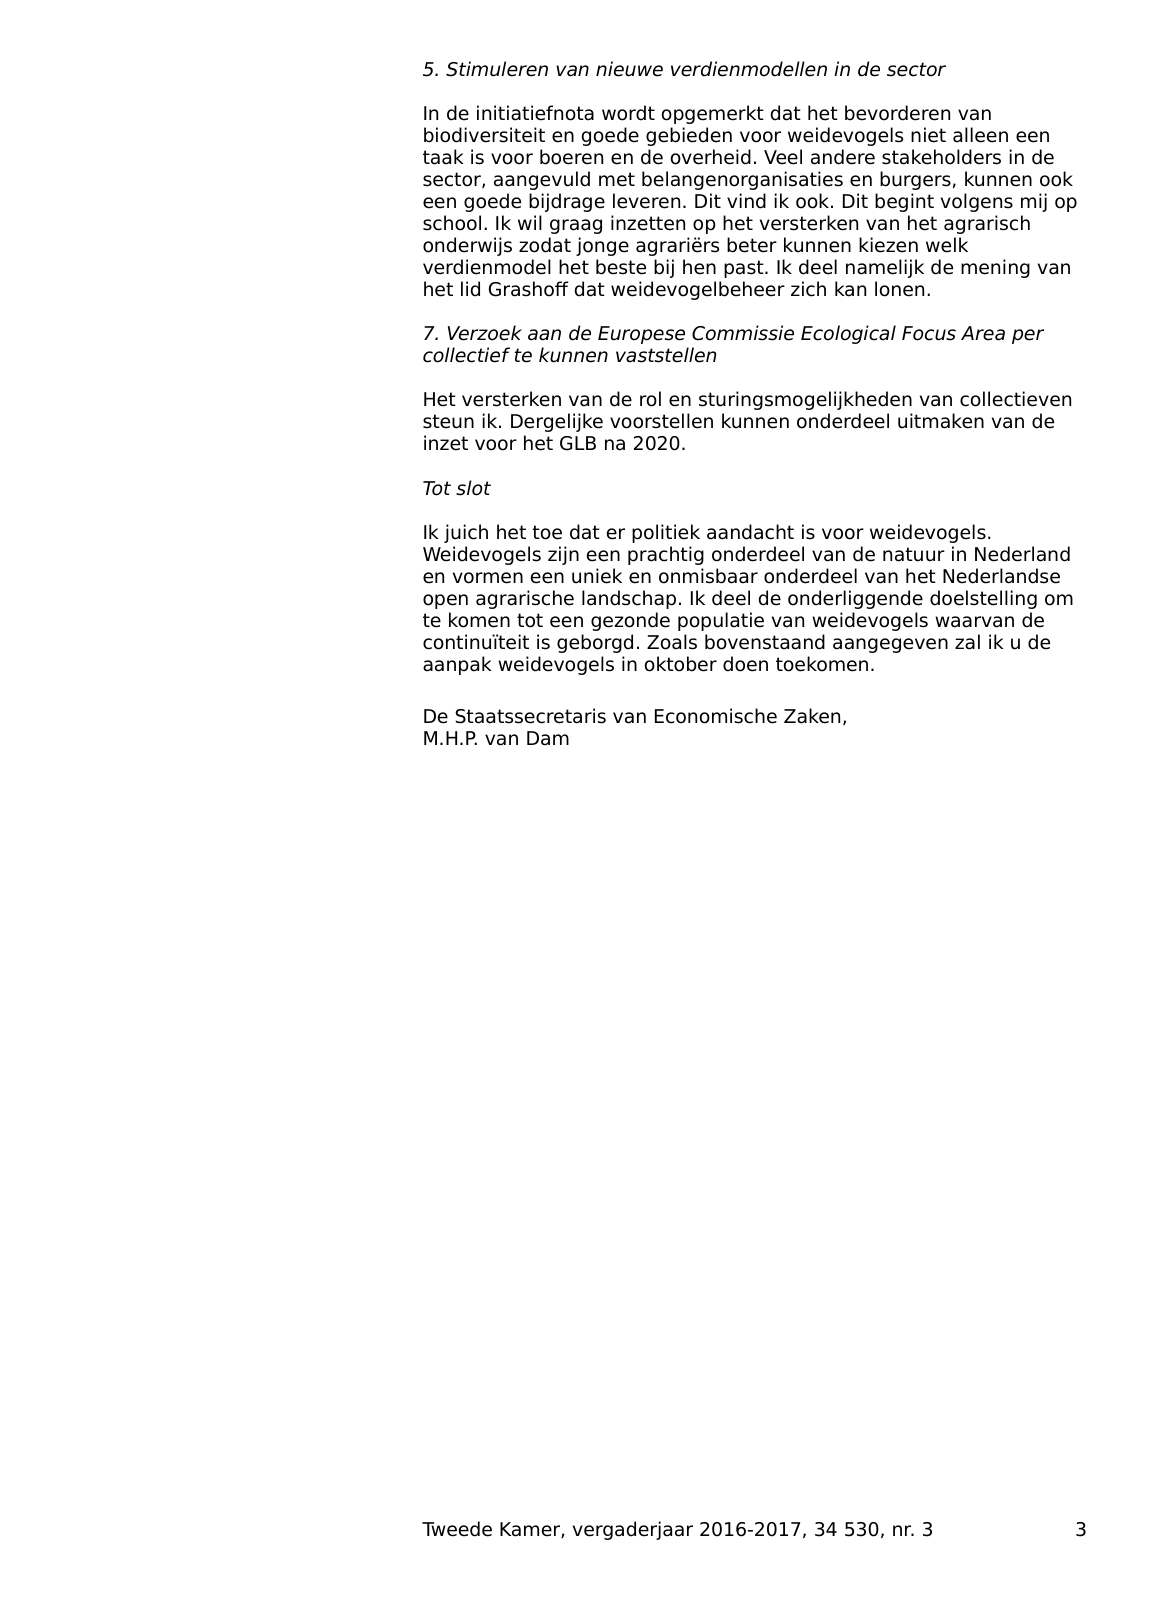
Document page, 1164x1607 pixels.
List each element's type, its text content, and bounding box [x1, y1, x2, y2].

subtitle 7. Verzoek aan de Europese Commissie Ecological Focus Area per collectief te kunnen vaststellen [422, 323, 1087, 367]
text De Staatssecretaris van Economische Zaken, M.H.P. van Dam [422, 706, 1087, 749]
text Het versterken van de rol en sturingsmogelijkheden van collectieven steun ik. Dergelijke voorstellen kunnen onderdeel uitmaken van de inzet voor het GLB na 2020. [422, 389, 1087, 455]
text In de initiatiefnota wordt opgemerkt dat het bevorderen van biodiversiteit en goede gebieden voor weidevogels niet alleen een taak is voor boeren en de overheid. Veel andere stakeholders in de sector, aangevuld met belangenorganisaties en burgers, kunnen ook een goede bijdrage leveren. Dit vind ik ook. Dit begint volgens mij op school. Ik wil graag inzetten op het versterken van het agrarisch onderwijs zodat jonge agrariërs beter kunnen kiezen welk verdienmodel het beste bij hen past. Ik deel namelijk de mening van het lid Grashoff dat weidevogelbeheer zich kan lonen. [422, 103, 1087, 301]
subtitle Tot slot [422, 477, 1087, 499]
text Ik juich het toe dat er politiek aandacht is voor weidevogels. Weidevogels zijn een prachtig onderdeel van de natuur in Nederland en vormen een uniek en onmisbaar onderdeel van het Nederlandse open agrarische landschap. Ik deel de onderliggende doelstelling om te komen tot een gezonde populatie van weidevogels waarvan de continuïteit is geborgd. Zoals bovenstaand aangegeven zal ik u de aanpak weidevogels in oktober doen toekomen. [422, 522, 1087, 676]
subtitle 5. Stimuleren van nieuwe verdienmodellen in de sector [422, 59, 1087, 81]
